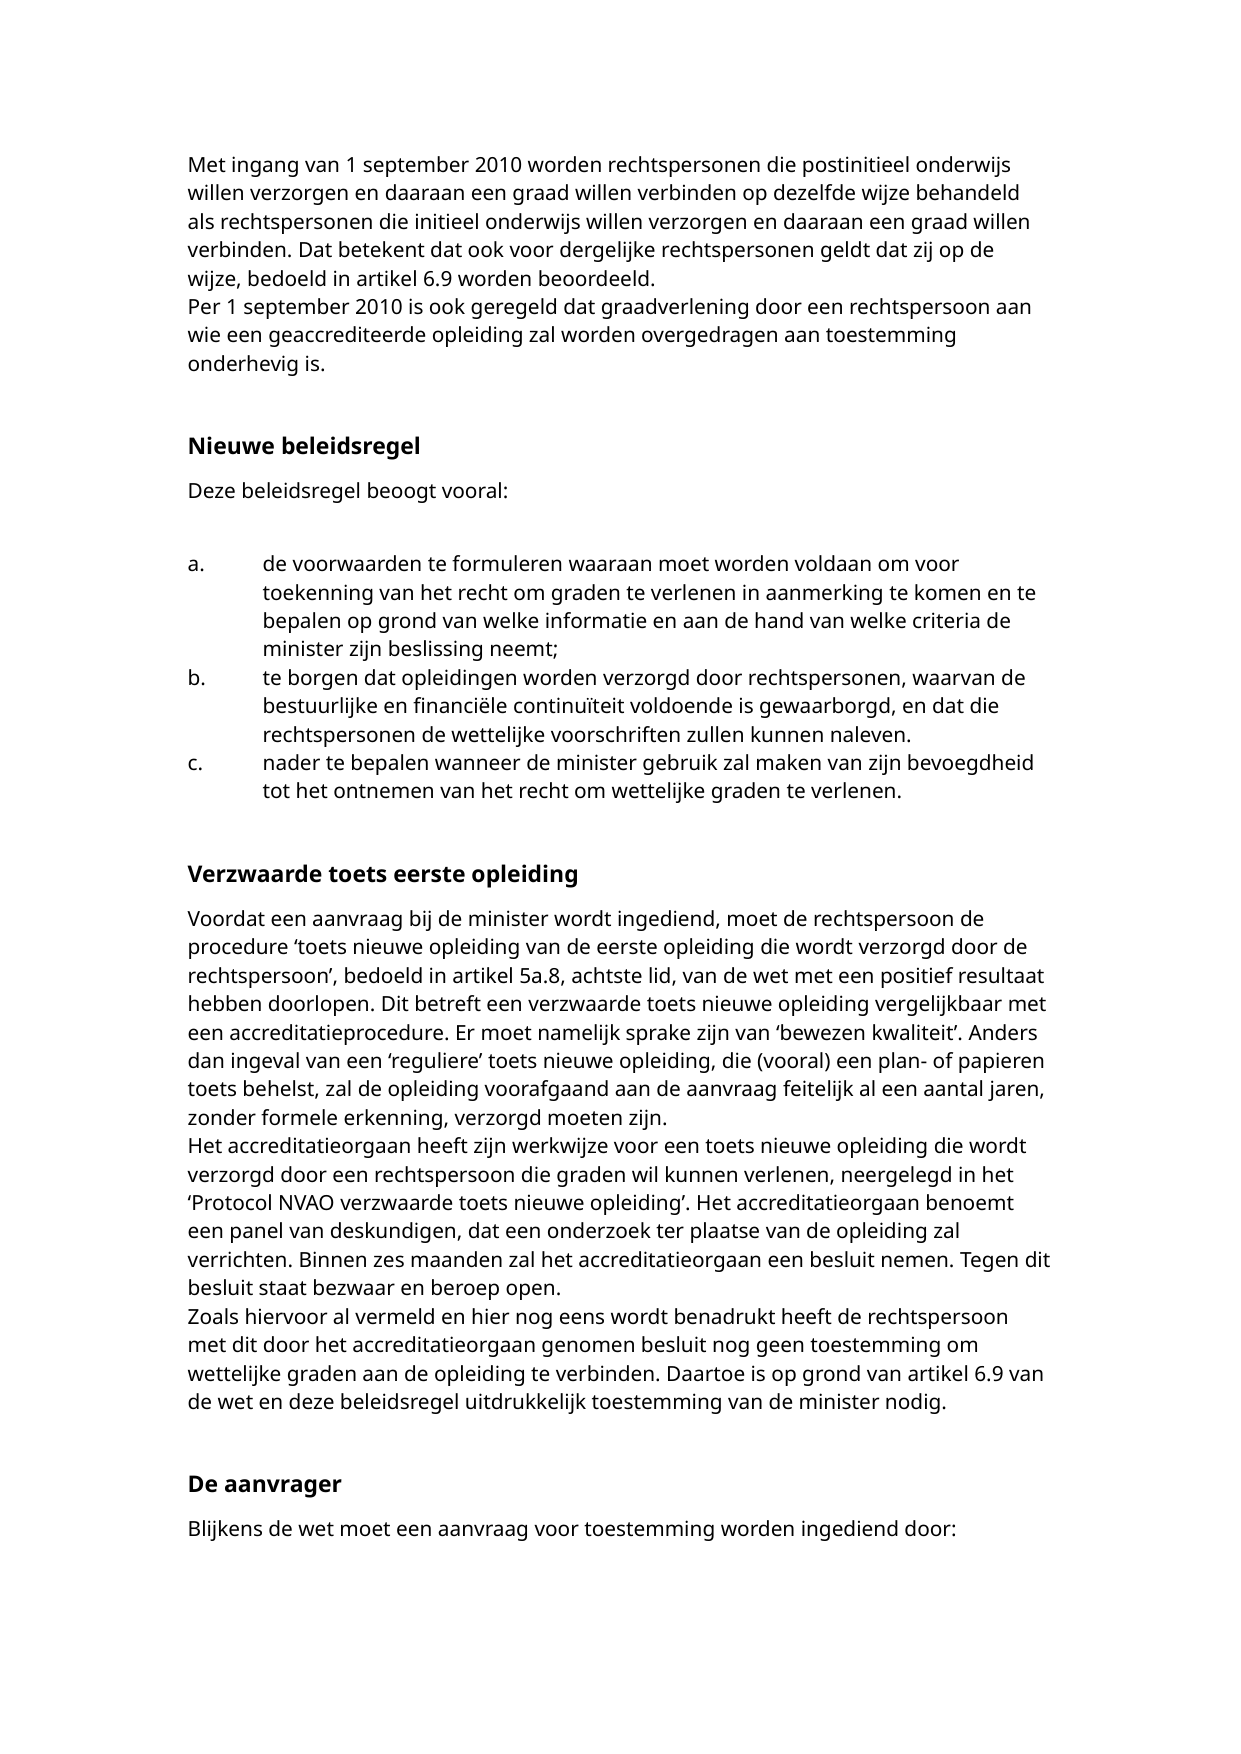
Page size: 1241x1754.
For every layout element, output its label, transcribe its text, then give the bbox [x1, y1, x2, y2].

list nader te bepalen wanneer de minister gebruik zal maken van zijn bevoegdheid tot het ontnemen van het recht om wettelijke graden te verlenen. [187, 748, 1053, 805]
list te borgen dat opleidingen worden verzorgd door rechtspersonen, waarvan de bestuurlijke en financiële continuïteit voldoende is gewaarborgd, en dat die rechtspersonen de wettelijke voorschriften zullen kunnen naleven. [187, 663, 1053, 748]
list de voorwaarden te formuleren waaraan moet worden voldaan om voor toekenning van het recht om graden te verlenen in aanmerking te komen en te bepalen op grond van welke informatie en aan de hand van welke criteria de minister zijn beslissing neemt; [187, 549, 1053, 663]
text Het accreditatieorgaan heeft zijn werkwijze voor een toets nieuwe opleiding die wordt verzorgd door een rechtspersoon die graden wil kunnen verlenen, neergelegd in het ‘Protocol NVAO verzwaarde toets nieuwe opleiding’. Het accreditatieorgaan benoemt een panel van deskundigen, dat een onderzoek ter plaatse van de opleiding zal verrichten. Binnen zes maanden zal het accreditatieorgaan een besluit nemen. Tegen dit besluit staat bezwaar en beroep open. [187, 1131, 1053, 1302]
subtitle De aanvrager [187, 1468, 1053, 1499]
text Voordat een aanvraag bij de minister wordt ingediend, moet de rechtspersoon de procedure ‘toets nieuwe opleiding van de eerste opleiding die wordt verzorgd door de rechtspersoon’, bedoeld in artikel 5a.8, achtste lid, van de wet met een positief resultaat hebben doorlopen. Dit betreft een verzwaarde toets nieuwe opleiding vergelijkbaar met een accreditatieprocedure. Er moet namelijk sprake zijn van ‘bewezen kwaliteit’. Anders dan ingeval van een ‘reguliere’ toets nieuwe opleiding, die (vooral) een plan- of papieren toets behelst, zal de opleiding voorafgaand aan de aanvraag feitelijk al een aantal jaren, zonder formele erkenning, verzorgd moeten zijn. [187, 904, 1053, 1131]
text Per 1 september 2010 is ook geregeld dat graadverlening door een rechtspersoon aan wie een geaccrediteerde opleiding zal worden overgedragen aan toestemming onderhevig is. [187, 292, 1053, 377]
text Met ingang van 1 september 2010 worden rechtspersonen die postinitieel onderwijs willen verzorgen en daaraan een graad willen verbinden op dezelfde wijze behandeld als rechtspersonen die initieel onderwijs willen verzorgen en daaraan een graad willen verbinden. Dat betekent dat ook voor dergelijke rechtspersonen geldt dat zij op de wijze, bedoeld in artikel 6.9 worden beoordeeld. [187, 150, 1053, 292]
text Blijkens de wet moet een aanvraag voor toestemming worden ingediend door: [187, 1514, 1053, 1543]
subtitle Nieuwe beleidsregel [187, 430, 1053, 461]
text Deze beleidsregel beoogt vooral: [187, 476, 1053, 505]
subtitle Verzwaarde toets eerste opleiding [187, 858, 1053, 889]
text Zoals hiervoor al vermeld en hier nog eens wordt benadrukt heeft de rechtspersoon met dit door het accreditatieorgaan genomen besluit nog geen toestemming om wettelijke graden aan de opleiding te verbinden. Daartoe is op grond van artikel 6.9 van de wet en deze beleidsregel uitdrukkelijk toestemming van de minister nodig. [187, 1302, 1053, 1416]
